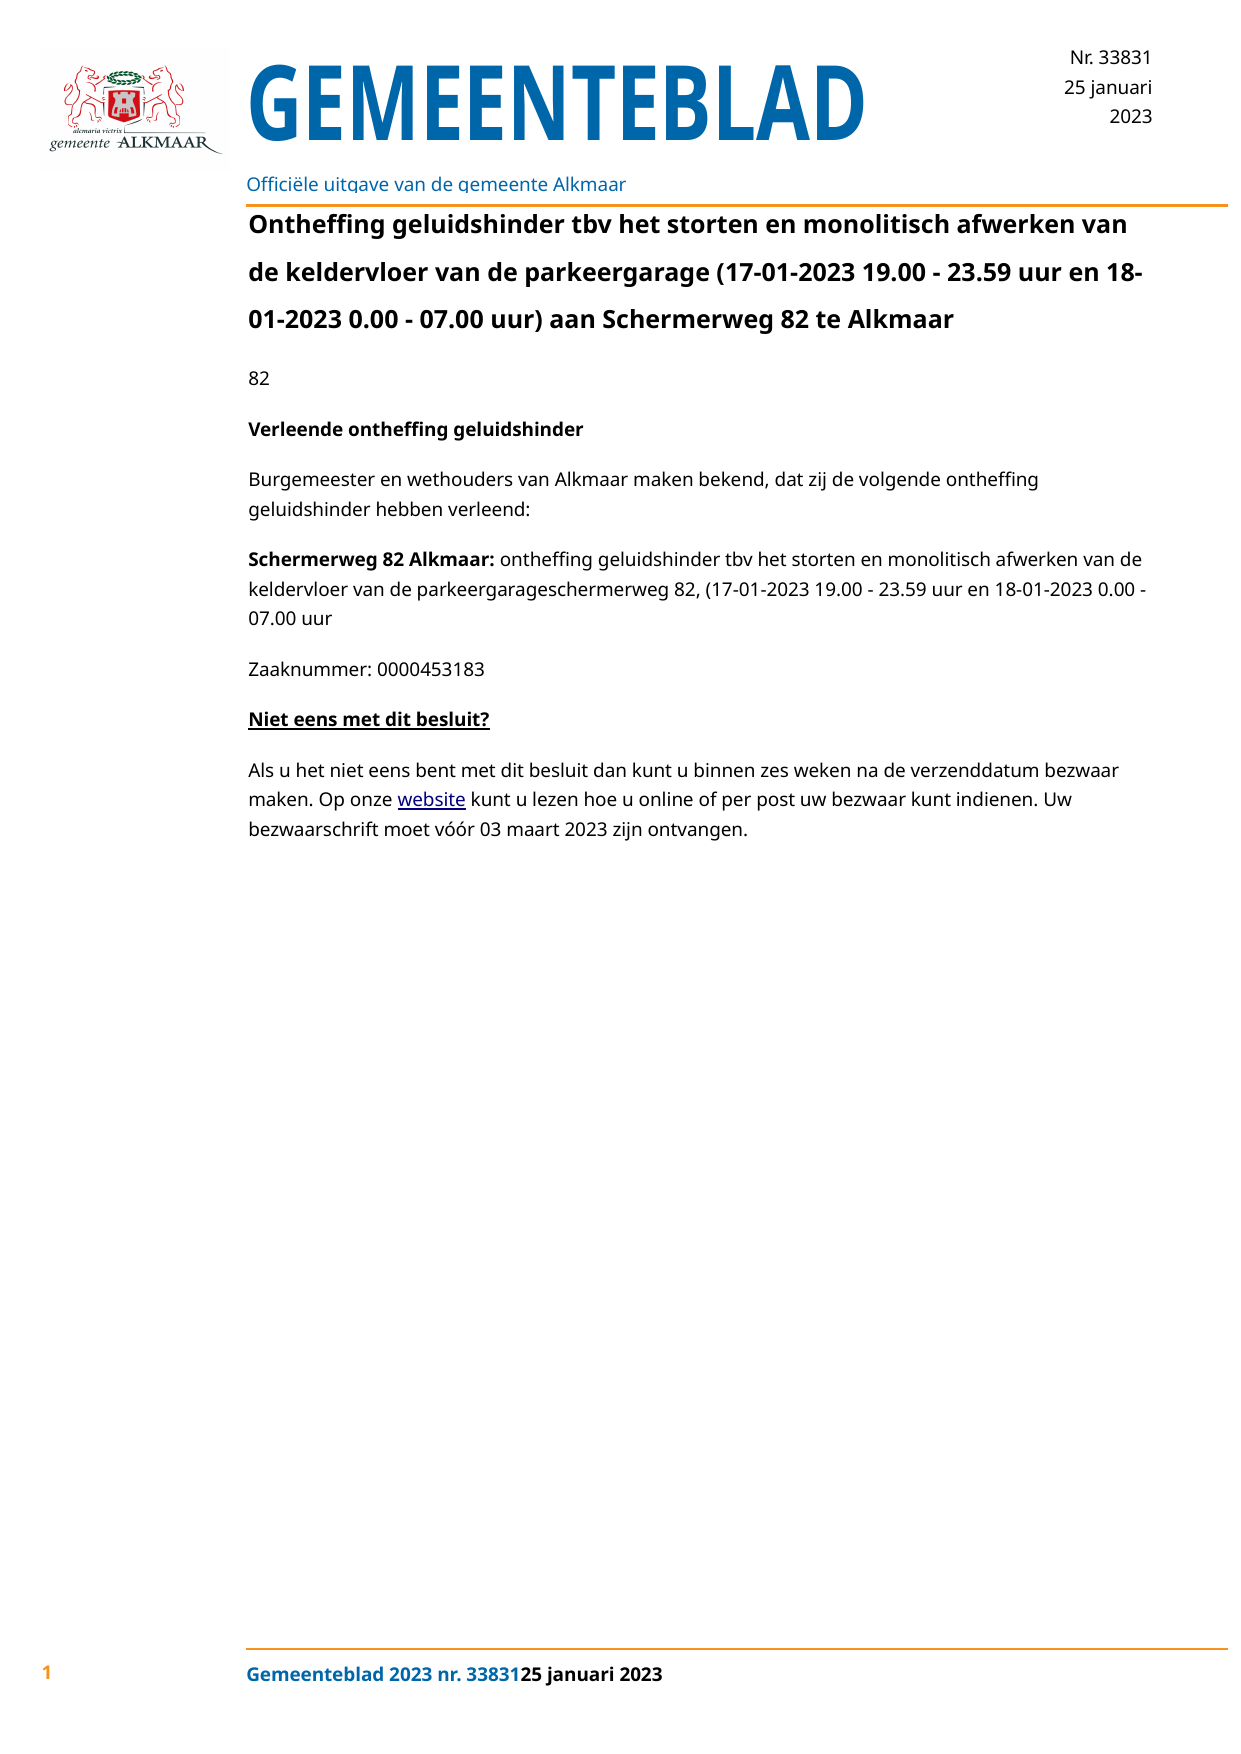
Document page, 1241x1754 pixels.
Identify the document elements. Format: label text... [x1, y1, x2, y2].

text Burgemeester en wethouders van Alkmaar maken bekend, dat zij de volgende ontheffing geluidshinder hebben verleend: [248, 466, 1152, 522]
text Zaaknummer: 0000453183 [248, 656, 1152, 682]
picture [41, 47, 231, 172]
text Als u het niet eens bent met dit besluit dan kunt u binnen zes weken na de verzenddatum bezwaar maken. Op onze website kunt u lezen hoe u online of per post uw bezwaar kunt indienen. Uw bezwaarschrift moet vóór 03 maart 2023 zijn ontvangen. [248, 757, 1152, 842]
text 82 [248, 366, 1152, 391]
text Niet eens met dit besluit? [248, 706, 1152, 732]
text Ontheffing geluidshinder tbv het storten en monolitisch afwerken van de keldervloer van de parkeergarage (17-01-2023 19.00 - 23.59 uur en 18-01-2023 0.00 - 07.00 uur) aan Schermerweg 82 te Alkmaar [248, 207, 1152, 336]
text Schermerweg 82 Alkmaar: ontheffing geluidshinder tbv het storten en monolitisch afwerken van de keldervloer van de parkeergarageschermerweg 82, (17-01-2023 19.00 - 23.59 uur en 18-01-2023 0.00 - 07.00 uur [248, 546, 1152, 631]
text Verleende ontheffing geluidshinder [248, 416, 1152, 442]
